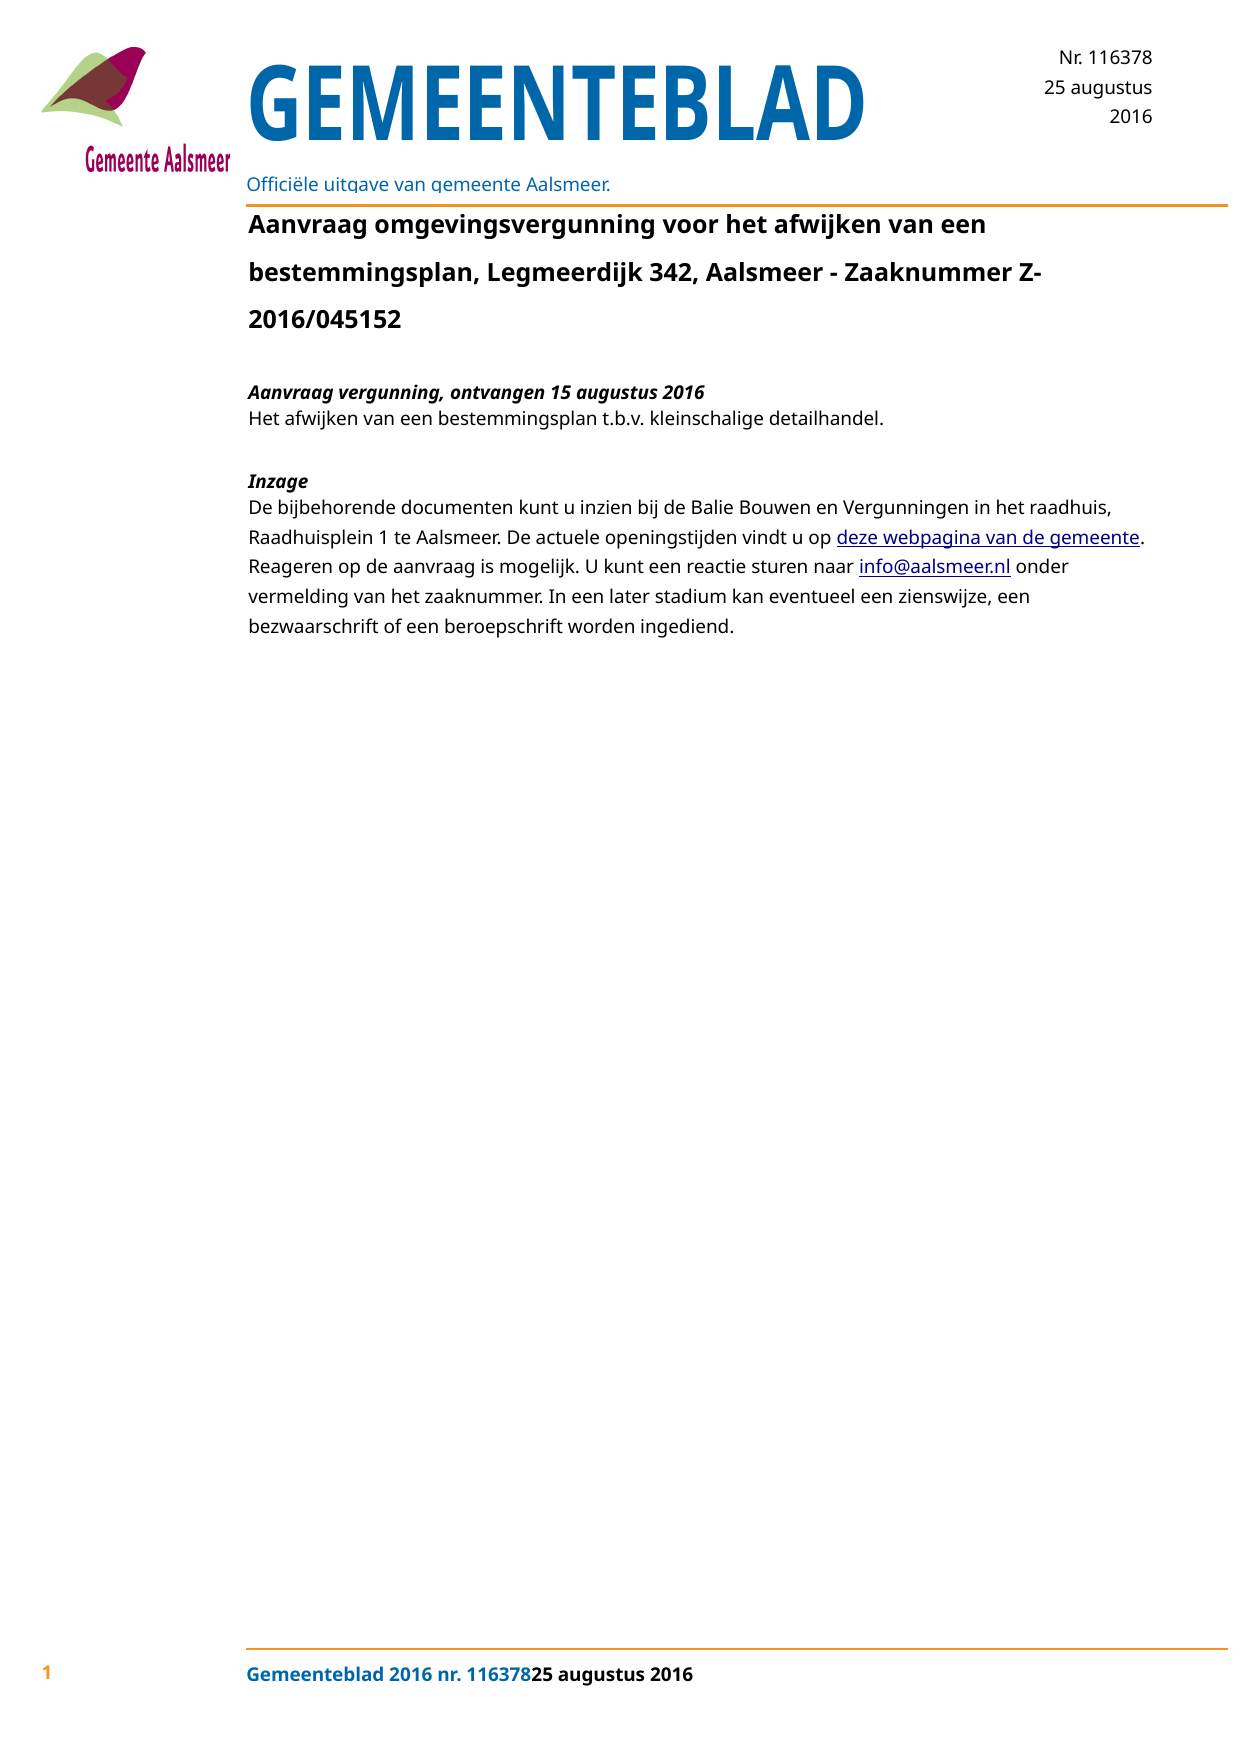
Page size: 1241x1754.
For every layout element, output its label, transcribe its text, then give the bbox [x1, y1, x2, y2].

text Het afwijken van een bestemmingsplan t.b.v. kleinschalige detailhandel. [248, 405, 1152, 431]
text De bijbehorende documenten kunt u inzien bij de Balie Bouwen en Vergunningen in het raadhuis, Raadhuisplein 1 te Aalsmeer. De actuele openingstijden vindt u op deze webpagina van de gemeente. Reageren op de aanvraag is mogelijk. U kunt een reactie sturen naar info@aalsmeer.nl onder vermelding van het zaaknummer. In een later stadium kan eventueel een zienswijze, een bezwaarschrift of een beroepschrift worden ingediend. [248, 494, 1152, 638]
picture [41, 47, 231, 172]
text Inzage [248, 469, 1152, 494]
text Aanvraag vergunning, ontvangen 15 augustus 2016 [248, 379, 1152, 405]
text ​ [248, 663, 1152, 689]
text Aanvraag omgevingsvergunning voor het afwijken van een bestemmingsplan, Legmeerdijk 342, Aalsmeer - Zaaknummer Z-2016/045152 [248, 207, 1152, 336]
